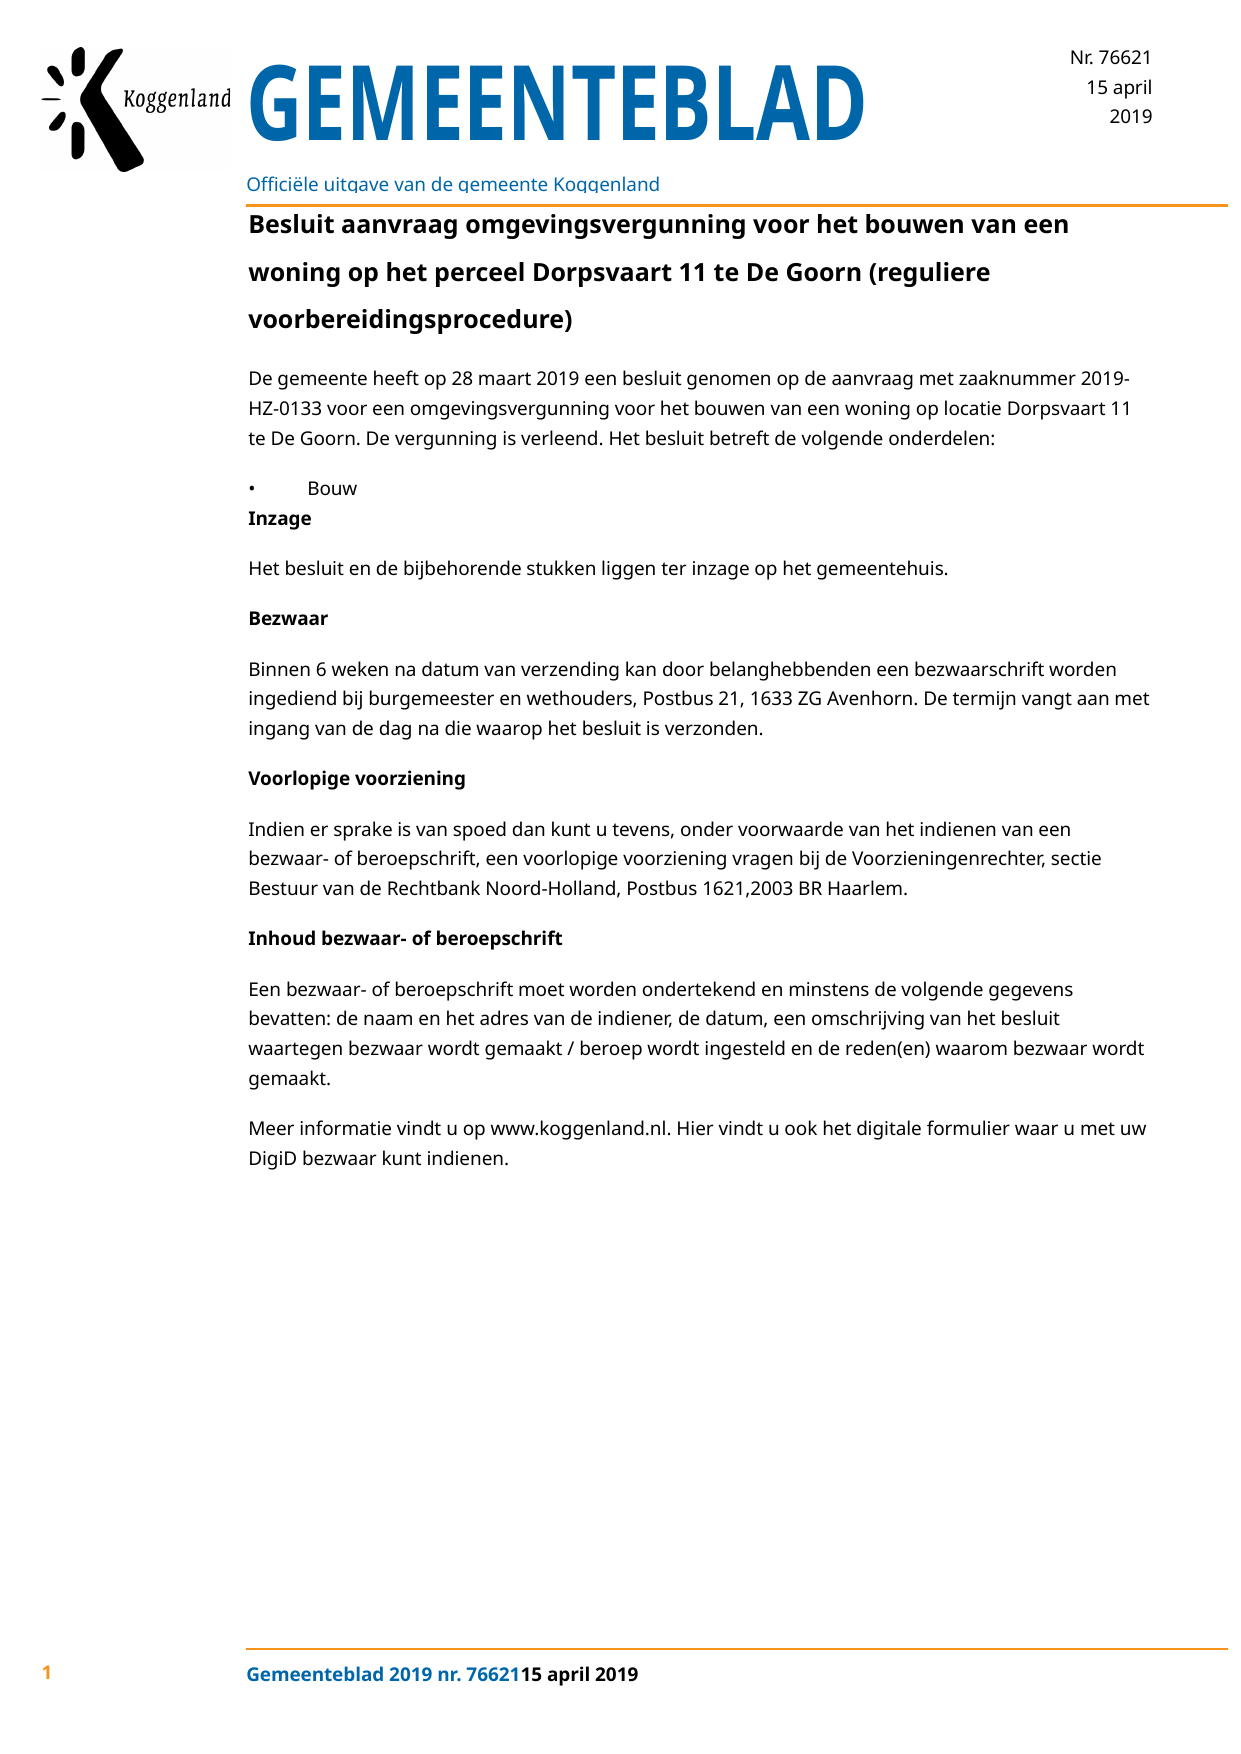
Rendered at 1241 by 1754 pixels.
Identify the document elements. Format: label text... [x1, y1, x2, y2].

text Meer informatie vindt u op www.koggenland.nl. Hier vindt u ook het digitale formulier waar u met uw DigiD bezwaar kunt indienen. [248, 1115, 1152, 1170]
text Inhoud bezwaar- of beroepschrift [248, 926, 1152, 951]
text Inzage [248, 505, 1152, 530]
text Indien er sprake is van spoed dan kunt u tevens, onder voorwaarde van het indienen van een bezwaar- of beroepschrift, een voorlopige voorziening vragen bij de Voorzieningenrechter, sectie Bestuur van de Rechtbank Noord-Holland, Postbus 1621,2003 BR Haarlem. [248, 816, 1152, 901]
text Voorlopige voorziening [248, 766, 1152, 791]
text Het besluit en de bijbehorende stukken liggen ter inzage op het gemeentehuis. [248, 555, 1152, 581]
text Besluit aanvraag omgevingsvergunning voor het bouwen van een woning op het perceel Dorpsvaart 11 te De Goorn (reguliere voorbereidingsprocedure) [248, 207, 1152, 336]
text Binnen 6 weken na datum van verzending kan door belanghebbenden een bezwaarschrift worden ingediend bij burgemeester en wethouders, Postbus 21, 1633 ZG Avenhorn. De termijn vangt aan met ingang van de dag na die waarop het besluit is verzonden. [248, 656, 1152, 741]
text De gemeente heeft op 28 maart 2019 een besluit genomen op de aanvraag met zaaknummer 2019-HZ-0133 voor een omgevingsvergunning voor het bouwen van een woning op locatie Dorpsvaart 11 te De Goorn. De vergunning is verleend. Het besluit betreft de volgende onderdelen: [248, 366, 1152, 450]
text Bezwaar [248, 606, 1152, 631]
list Bouw [248, 475, 1152, 501]
text Een bezwaar- of beroepschrift moet worden ondertekend en minstens de volgende gegevens bevatten: de naam en het adres van de indiener, de datum, een omschrijving van het besluit waartegen bezwaar wordt gemaakt / beroep wordt ingesteld en de reden(en) waarom bezwaar wordt gemaakt. [248, 976, 1152, 1090]
picture [41, 47, 231, 172]
